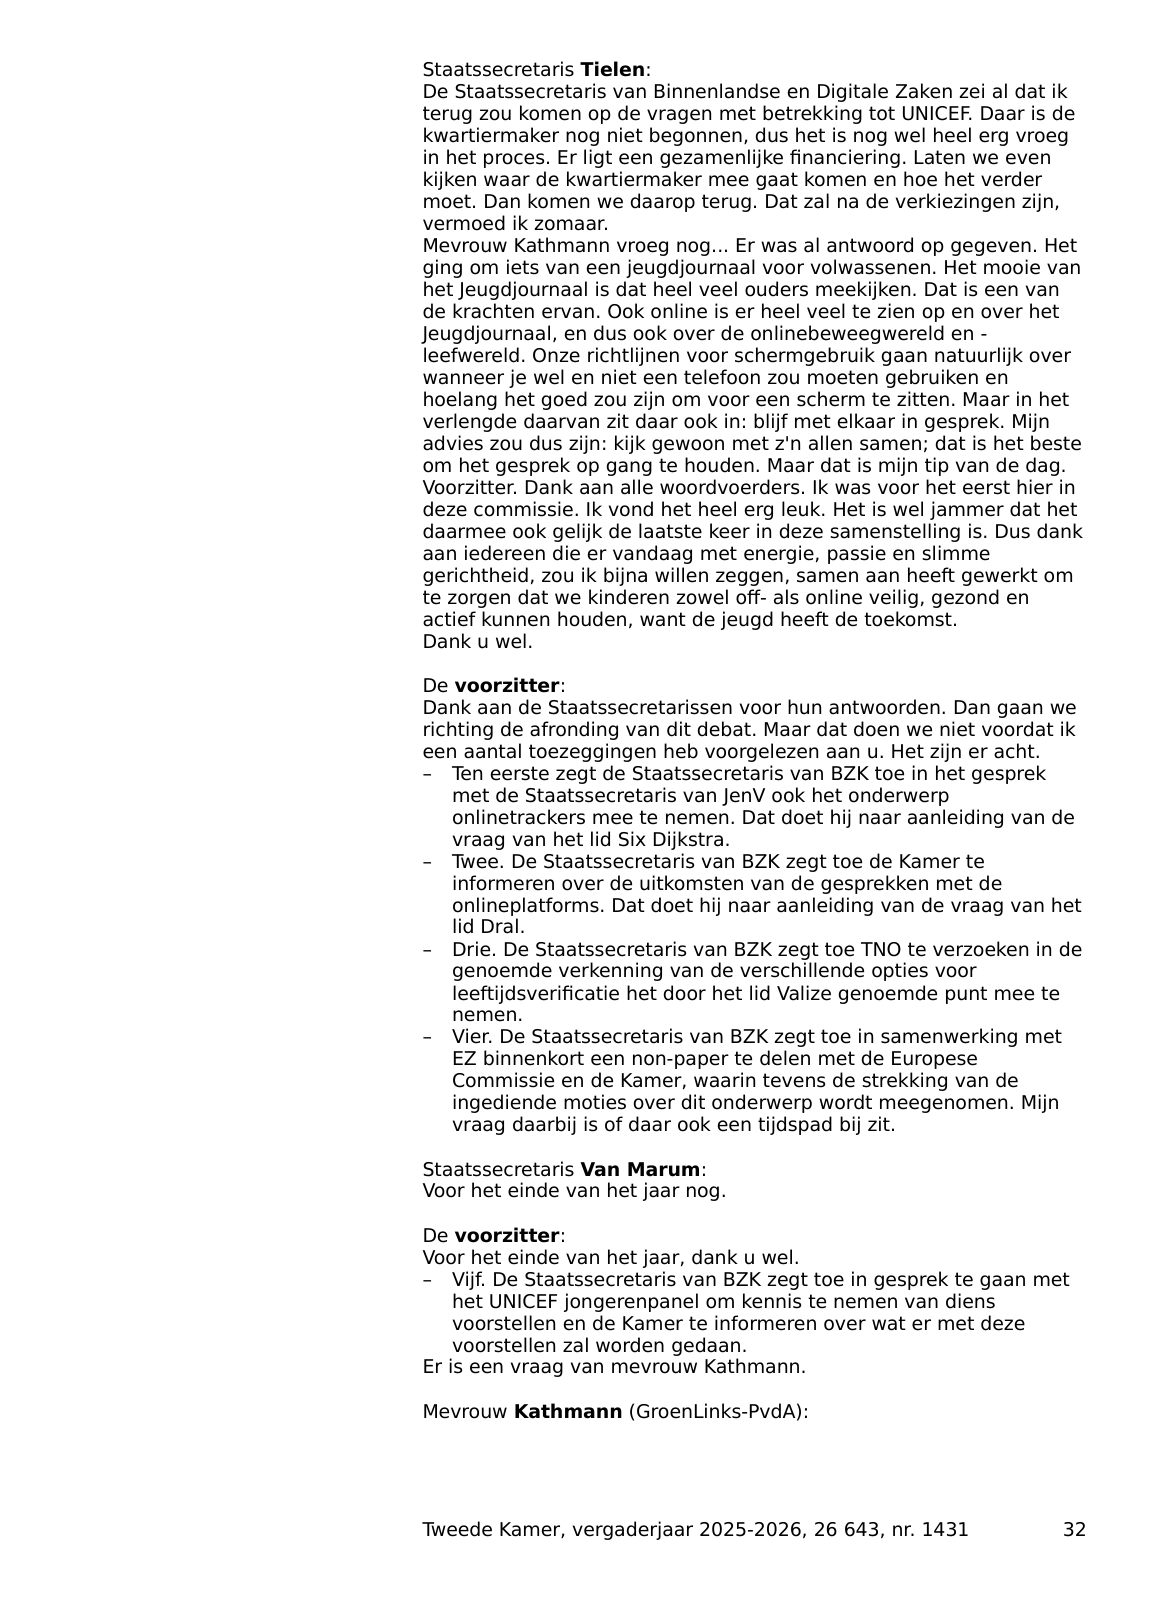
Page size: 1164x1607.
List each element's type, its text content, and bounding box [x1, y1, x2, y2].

text Dank u wel. [422, 631, 1087, 652]
text – Ten eerste zegt de Staatssecretaris van BZK toe in het gesprek met de Staatssecretaris van JenV ook het onderwerp onlinetrackers mee te nemen. Dat doet hij naar aanleiding van de vraag van het lid Six Dijkstra. [422, 763, 1087, 851]
text De Staatssecretaris van Binnenlandse en Digitale Zaken zei al dat ik terug zou komen op de vragen met betrekking tot UNICEF. Daar is de kwartiermaker nog niet begonnen, dus het is nog wel heel erg vroeg in het proces. Er ligt een gezamenlijke financiering. Laten we even kijken waar de kwartiermaker mee gaat komen en hoe het verder moet. Dan komen we daarop terug. Dat zal na de verkiezingen zijn, vermoed ik zomaar. [422, 81, 1087, 235]
text Voor het einde van het jaar, dank u wel. [422, 1247, 1087, 1268]
text Mevrouw Kathmann (GroenLinks-PvdA): [422, 1401, 1087, 1423]
text – Drie. De Staatssecretaris van BZK zegt toe TNO te verzoeken in de genoemde verkenning van de verschillende opties voor leeftijdsverificatie het door het lid Valize genoemde punt mee te nemen. [422, 938, 1087, 1026]
text Voor het einde van het jaar nog. [422, 1180, 1087, 1202]
text Mevrouw Kathmann vroeg nog... Er was al antwoord op gegeven. Het ging om iets van een jeugdjournaal voor volwassenen. Het mooie van het Jeugdjournaal is dat heel veel ouders meekijken. Dat is een van de krachten ervan. Ook online is er heel veel te zien op en over het Jeugdjournaal, en dus ook over de onlinebeweegwereld en -leefwereld. Onze richtlijnen voor schermgebruik gaan natuurlijk over wanneer je wel en niet een telefoon zou moeten gebruiken en hoelang het goed zou zijn om voor een scherm te zitten. Maar in het verlengde daarvan zit daar ook in: blijf met elkaar in gesprek. Mijn advies zou dus zijn: kijk gewoon met z'n allen samen; dat is het beste om het gesprek op gang te houden. Maar dat is mijn tip van de dag. [422, 235, 1087, 477]
text De voorzitter: [422, 1224, 1087, 1247]
text Staatssecretaris Van Marum: [422, 1158, 1087, 1180]
text De voorzitter: [422, 675, 1087, 697]
text – Vier. De Staatssecretaris van BZK zegt toe in samenwerking met EZ binnenkort een non-paper te delen met de Europese Commissie en de Kamer, waarin tevens de strekking van de ingediende moties over dit onderwerp wordt meegenomen. Mijn vraag daarbij is of daar ook een tijdspad bij zit. [422, 1026, 1087, 1136]
text Staatssecretaris Tielen: [422, 59, 1087, 81]
text – Vijf. De Staatssecretaris van BZK zegt toe in gesprek te gaan met het UNICEF jongerenpanel om kennis te nemen van diens voorstellen en de Kamer te informeren over wat er met deze voorstellen zal worden gedaan. [422, 1268, 1087, 1356]
text Voorzitter. Dank aan alle woordvoerders. Ik was voor het eerst hier in deze commissie. Ik vond het heel erg leuk. Het is wel jammer dat het daarmee ook gelijk de laatste keer in deze samenstelling is. Dus dank aan iedereen die er vandaag met energie, passie en slimme gerichtheid, zou ik bijna willen zeggen, samen aan heeft gewerkt om te zorgen dat we kinderen zowel off- als online veilig, gezond en actief kunnen houden, want de jeugd heeft de toekomst. [422, 477, 1087, 631]
text Dank aan de Staatssecretarissen voor hun antwoorden. Dan gaan we richting de afronding van dit debat. Maar dat doen we niet voordat ik een aantal toezeggingen heb voorgelezen aan u. Het zijn er acht. [422, 697, 1087, 763]
text Er is een vraag van mevrouw Kathmann. [422, 1356, 1087, 1378]
text – Twee. De Staatssecretaris van BZK zegt toe de Kamer te informeren over de uitkomsten van de gesprekken met de onlineplatforms. Dat doet hij naar aanleiding van de vraag van het lid Dral. [422, 851, 1087, 938]
